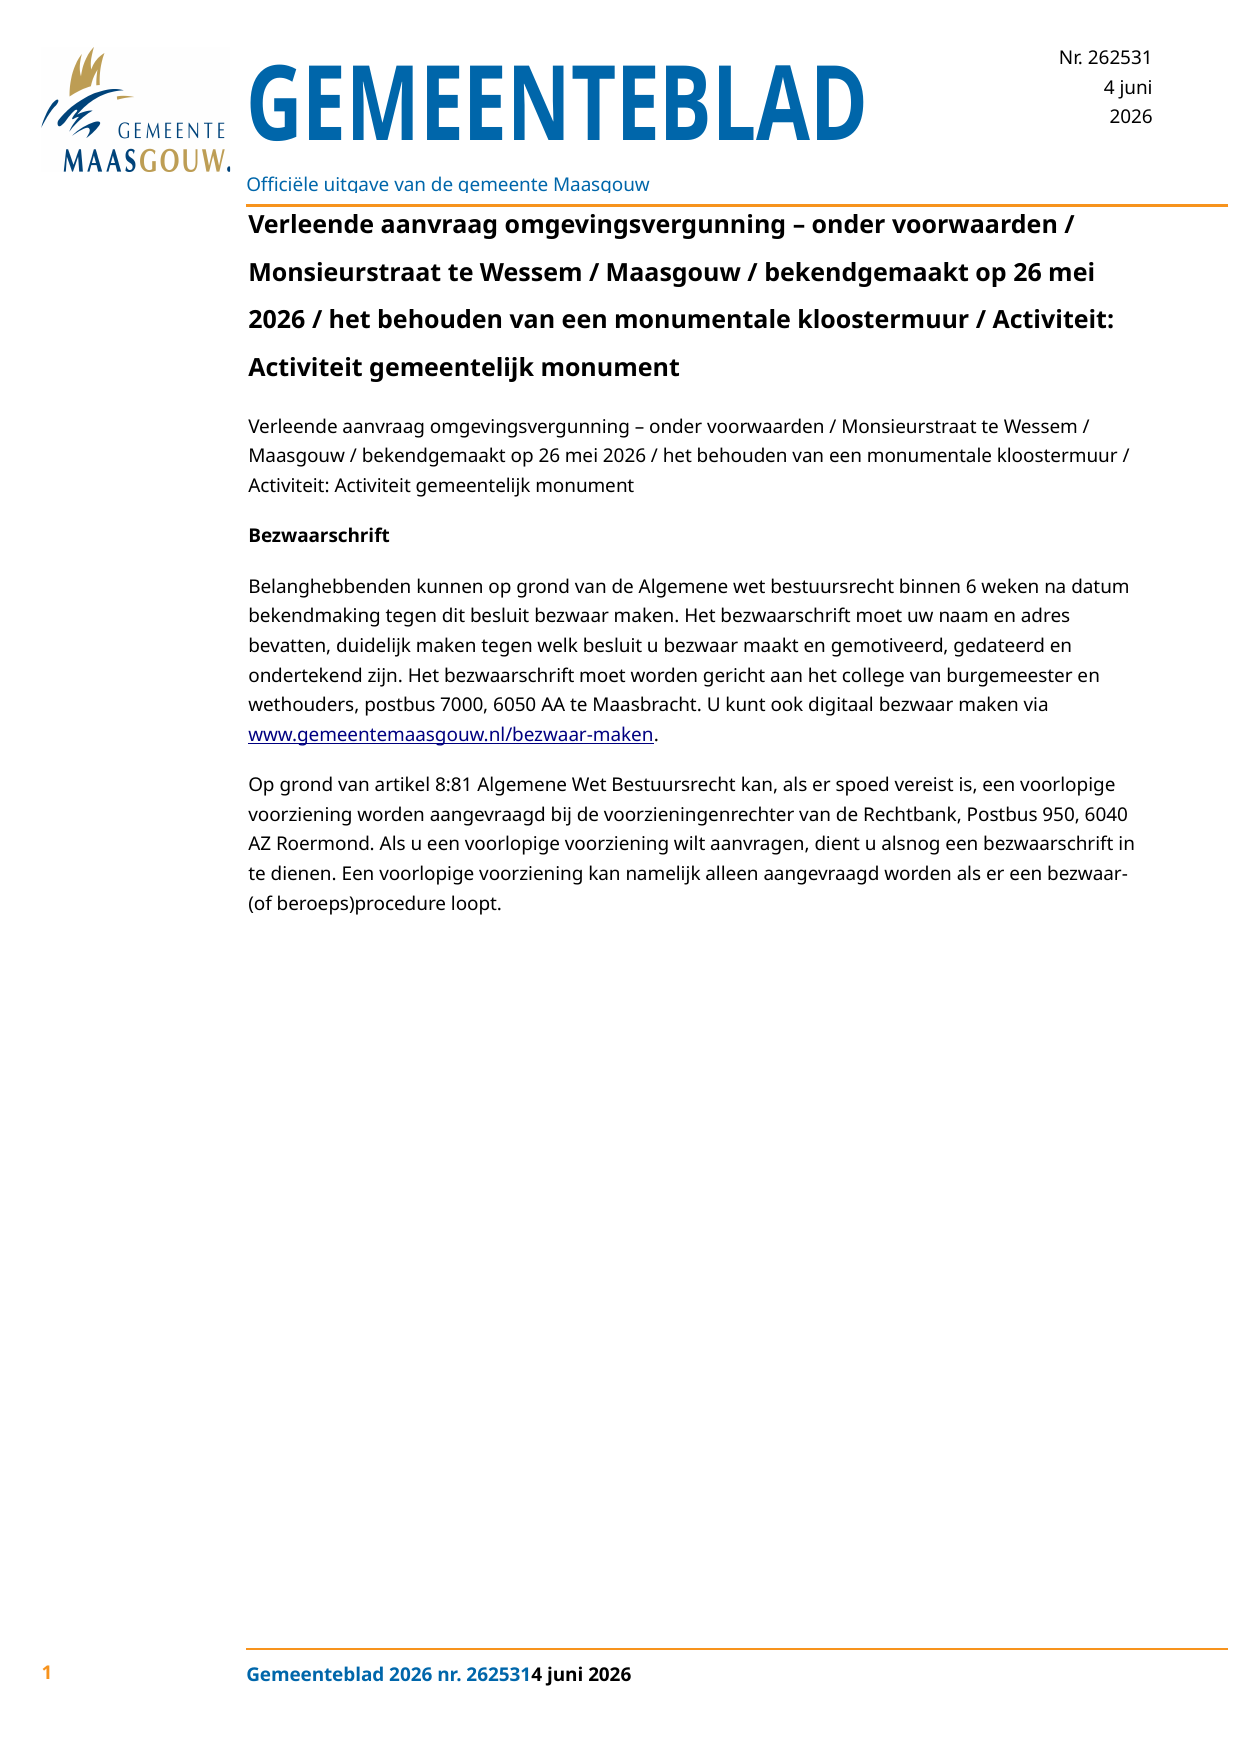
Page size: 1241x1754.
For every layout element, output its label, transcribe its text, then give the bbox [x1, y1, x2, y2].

picture [41, 47, 231, 172]
text Bezwaarschrift [248, 523, 1152, 548]
text Op grond van artikel 8:81 Algemene Wet Bestuursrecht kan, als er spoed vereist is, een voorlopige voorziening worden aangevraagd bij de voorzieningenrechter van de Rechtbank, Postbus 950, 6040 AZ Roermond. Als u een voorlopige voorziening wilt aanvragen, dient u alsnog een bezwaarschrift in te dienen. Een voorlopige voorziening kan namelijk alleen aangevraagd worden als er een bezwaar- (of beroeps)procedure loopt. [248, 771, 1152, 916]
text Verleende aanvraag omgevingsvergunning – onder voorwaarden / Monsieurstraat te Wessem / Maasgouw / bekendgemaakt op 26 mei 2026 / het behouden van een monumentale kloostermuur / Activiteit: Activiteit gemeentelijk monument [248, 413, 1152, 498]
text Verleende aanvraag omgevingsvergunning – onder voorwaarden / Monsieurstraat te Wessem / Maasgouw / bekendgemaakt op 26 mei 2026 / het behouden van een monumentale kloostermuur / Activiteit: Activiteit gemeentelijk monument [248, 207, 1152, 384]
text Belanghebbenden kunnen op grond van de Algemene wet bestuursrecht binnen 6 weken na datum bekendmaking tegen dit besluit bezwaar maken. Het bezwaarschrift moet uw naam en adres bevatten, duidelijk maken tegen welk besluit u bezwaar maakt en gemotiveerd, gedateerd en ondertekend zijn. Het bezwaarschrift moet worden gericht aan het college van burgemeester en wethouders, postbus 7000, 6050 AA te Maasbracht. U kunt ook digitaal bezwaar maken via www.gemeentemaasgouw.nl/bezwaar-maken. [248, 573, 1152, 747]
